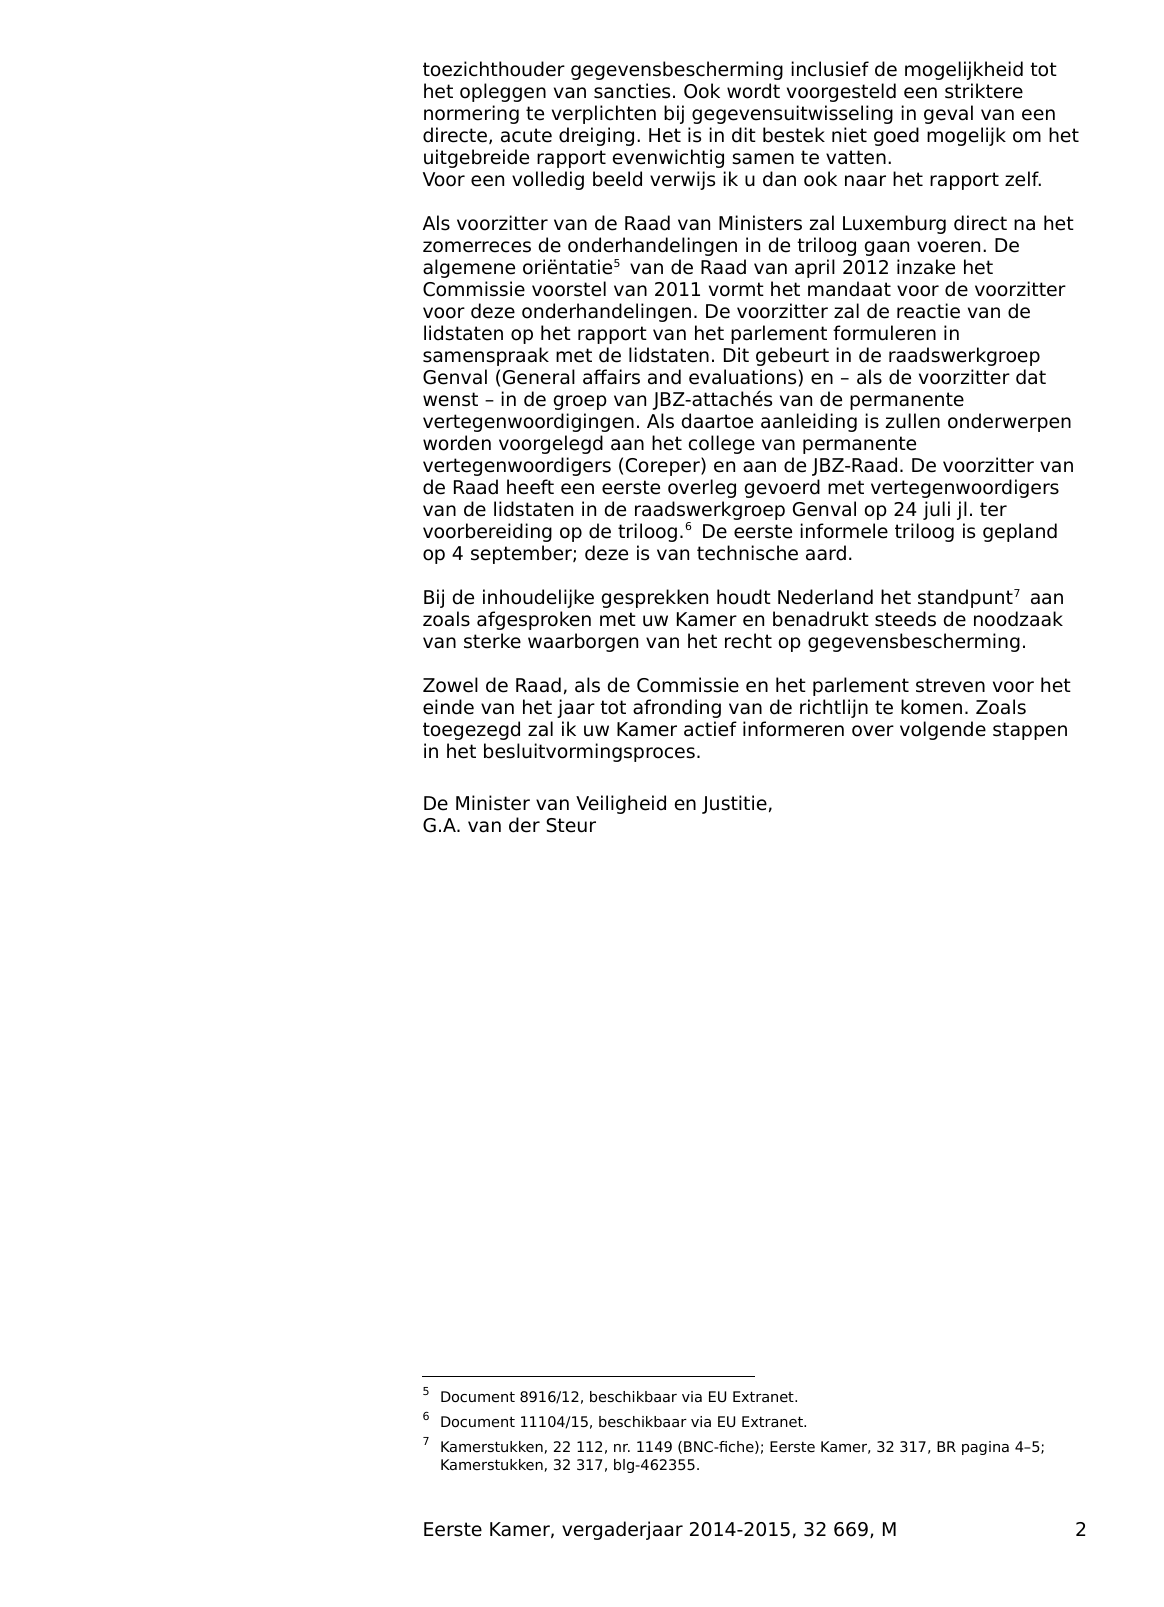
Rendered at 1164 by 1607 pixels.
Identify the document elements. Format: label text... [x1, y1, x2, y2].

text Kamerstukken, 22 112, nr. 1149 (BNC-fiche); Eerste Kamer, 32 317, BR pagina 4–5; Kamerstukken, 32 317, blg-462355. [422, 1435, 1087, 1474]
text Document 8916/12, beschikbaar via EU Extranet. [422, 1385, 1087, 1407]
text Als voorzitter van de Raad van Ministers zal Luxemburg direct na het zomerreces de onderhandelingen in de triloog gaan voeren. De algemene oriëntatie van de Raad van april 2012 inzake het Commissie voorstel van 2011 vormt het mandaat voor de voorzitter voor deze onderhandelingen. De voorzitter zal de reactie van de lidstaten op het rapport van het parlement formuleren in samenspraak met de lidstaten. Dit gebeurt in de raadswerkgroep Genval (General affairs and evaluations) en – als de voorzitter dat wenst – in de groep van JBZ-attachés van de permanente vertegenwoordigingen. Als daartoe aanleiding is zullen onderwerpen worden voorgelegd aan het college van permanente vertegenwoordigers (Coreper) en aan de JBZ-Raad. De voorzitter van de Raad heeft een eerste overleg gevoerd met vertegenwoordigers van de lidstaten in de raadswerkgroep Genval op 24 juli jl. ter voorbereiding op de triloog. De eerste informele triloog is gepland op 4 september; deze is van technische aard. [422, 213, 1087, 565]
text De Minister van Veiligheid en Justitie, G.A. van der Steur [422, 793, 1087, 837]
text Voor een volledig beeld verwijs ik u dan ook naar het rapport zelf. [422, 169, 1087, 191]
text Zowel de Raad, als de Commissie en het parlement streven voor het einde van het jaar tot afronding van de richtlijn te komen. Zoals toegezegd zal ik uw Kamer actief informeren over volgende stappen in het besluitvormingsproces. [422, 675, 1087, 763]
text Document 11104/15, beschikbaar via EU Extranet. [422, 1410, 1087, 1432]
text Bij de inhoudelijke gesprekken houdt Nederland het standpunt aan zoals afgesproken met uw Kamer en benadrukt steeds de noodzaak van sterke waarborgen van het recht op gegevensbescherming. [422, 587, 1087, 653]
text toezichthouder gegevensbescherming inclusief de mogelijkheid tot het opleggen van sancties. Ook wordt voorgesteld een striktere normering te verplichten bij gegevensuitwisseling in geval van een directe, acute dreiging. Het is in dit bestek niet goed mogelijk om het uitgebreide rapport evenwichtig samen te vatten. [422, 59, 1087, 169]
